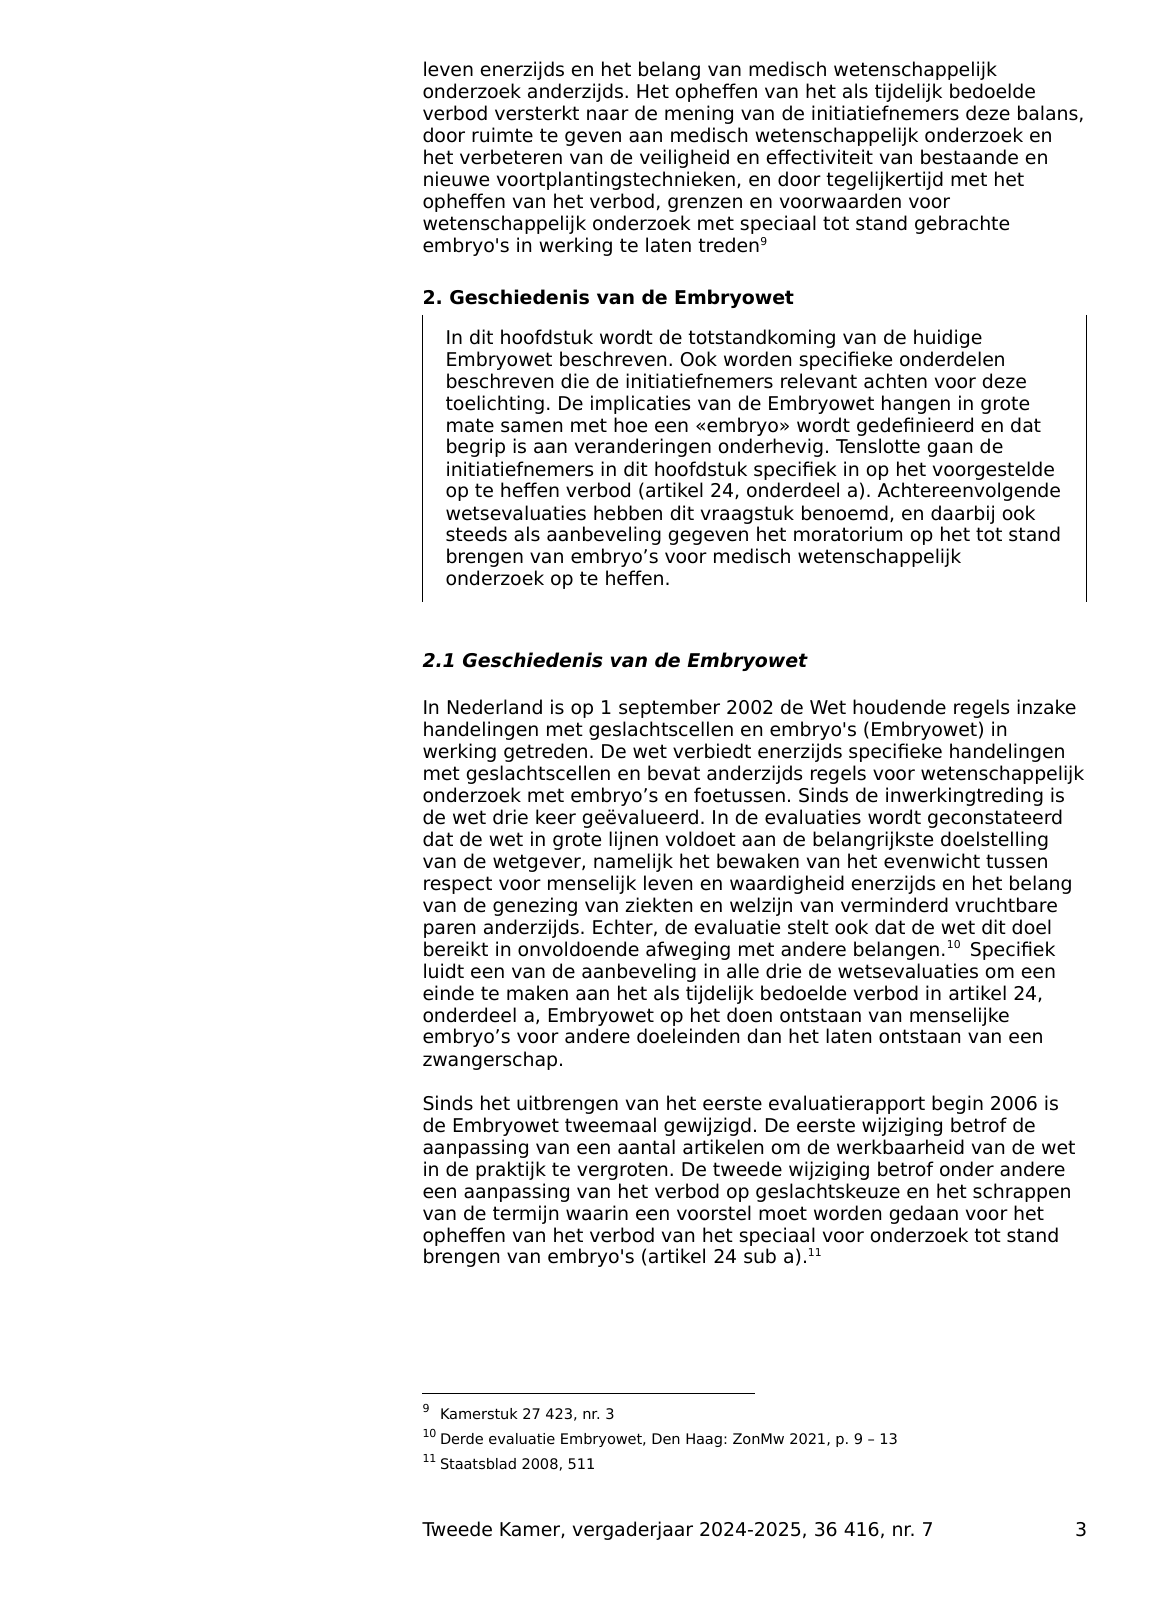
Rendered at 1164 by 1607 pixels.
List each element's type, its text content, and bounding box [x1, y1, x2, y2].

subtitle 2. Geschiedenis van de Embryowet [422, 287, 1087, 309]
subtitle 2.1 Geschiedenis van de Embryowet [422, 650, 1087, 672]
text Sinds het uitbrengen van het eerste evaluatierapport begin 2006 is de Embryowet tweemaal gewijzigd. De eerste wijziging betrof de aanpassing van een aantal artikelen om de werkbaarheid van de wet in de praktijk te vergroten. De tweede wijziging betrof onder andere een aanpassing van het verbod op geslachtskeuze en het schrappen van de termijn waarin een voorstel moet worden gedaan voor het opheffen van het verbod van het speciaal voor onderzoek tot stand brengen van embryo's (artikel 24 sub a). [422, 1093, 1087, 1268]
table_header In dit hoofdstuk wordt de totstandkoming van de huidige Embryowet beschreven. Ook worden specifieke onderdelen beschreven die de initiatiefnemers relevant achten voor deze toelichting. De implicaties van de Embryowet hangen in grote mate samen met hoe een «embryo» wordt gedefinieerd en dat begrip is aan veranderingen onderhevig. Tenslotte gaan de initiatiefnemers in dit hoofdstuk specifiek in op het voorgestelde op te heffen verbod (artikel 24, onderdeel a). Achtereenvolgende wetsevaluaties hebben dit vraagstuk benoemd, en daarbij ook steeds als aanbeveling gegeven het moratorium op het tot stand brengen van embryo’s voor medisch wetenschappelijk onderzoek op te heffen. [423, 315, 1086, 602]
text Kamerstuk 27 423, nr. 3 [422, 1402, 1087, 1424]
text leven enerzijds en het belang van medisch wetenschappelijk onderzoek anderzijds. Het opheffen van het als tijdelijk bedoelde verbod versterkt naar de mening van de initiatiefnemers deze balans, door ruimte te geven aan medisch wetenschappelijk onderzoek en het verbeteren van de veiligheid en effectiviteit van bestaande en nieuwe voortplantingstechnieken, en door tegelijkertijd met het opheffen van het verbod, grenzen en voorwaarden voor wetenschappelijk onderzoek met speciaal tot stand gebrachte embryo's in werking te laten treden [422, 59, 1087, 257]
text Staatsblad 2008, 511 [422, 1452, 1087, 1474]
text Derde evaluatie Embryowet, Den Haag: ZonMw 2021, p. 9 – 13 [422, 1427, 1087, 1449]
text In Nederland is op 1 september 2002 de Wet houdende regels inzake handelingen met geslachtscellen en embryo's (Embryowet) in werking getreden. De wet verbiedt enerzijds specifieke handelingen met geslachtscellen en bevat anderzijds regels voor wetenschappelijk onderzoek met embryo’s en foetussen. Sinds de inwerkingtreding is de wet drie keer geëvalueerd. In de evaluaties wordt geconstateerd dat de wet in grote lijnen voldoet aan de belangrijkste doelstelling van de wetgever, namelijk het bewaken van het evenwicht tussen respect voor menselijk leven en waardigheid enerzijds en het belang van de genezing van ziekten en welzijn van verminderd vruchtbare paren anderzijds. Echter, de evaluatie stelt ook dat de wet dit doel bereikt in onvoldoende afweging met andere belangen. Specifiek luidt een van de aanbeveling in alle drie de wetsevaluaties om een einde te maken aan het als tijdelijk bedoelde verbod in artikel 24, onderdeel a, Embryowet op het doen ontstaan van menselijke embryo’s voor andere doeleinden dan het laten ontstaan van een zwangerschap. [422, 697, 1087, 1070]
